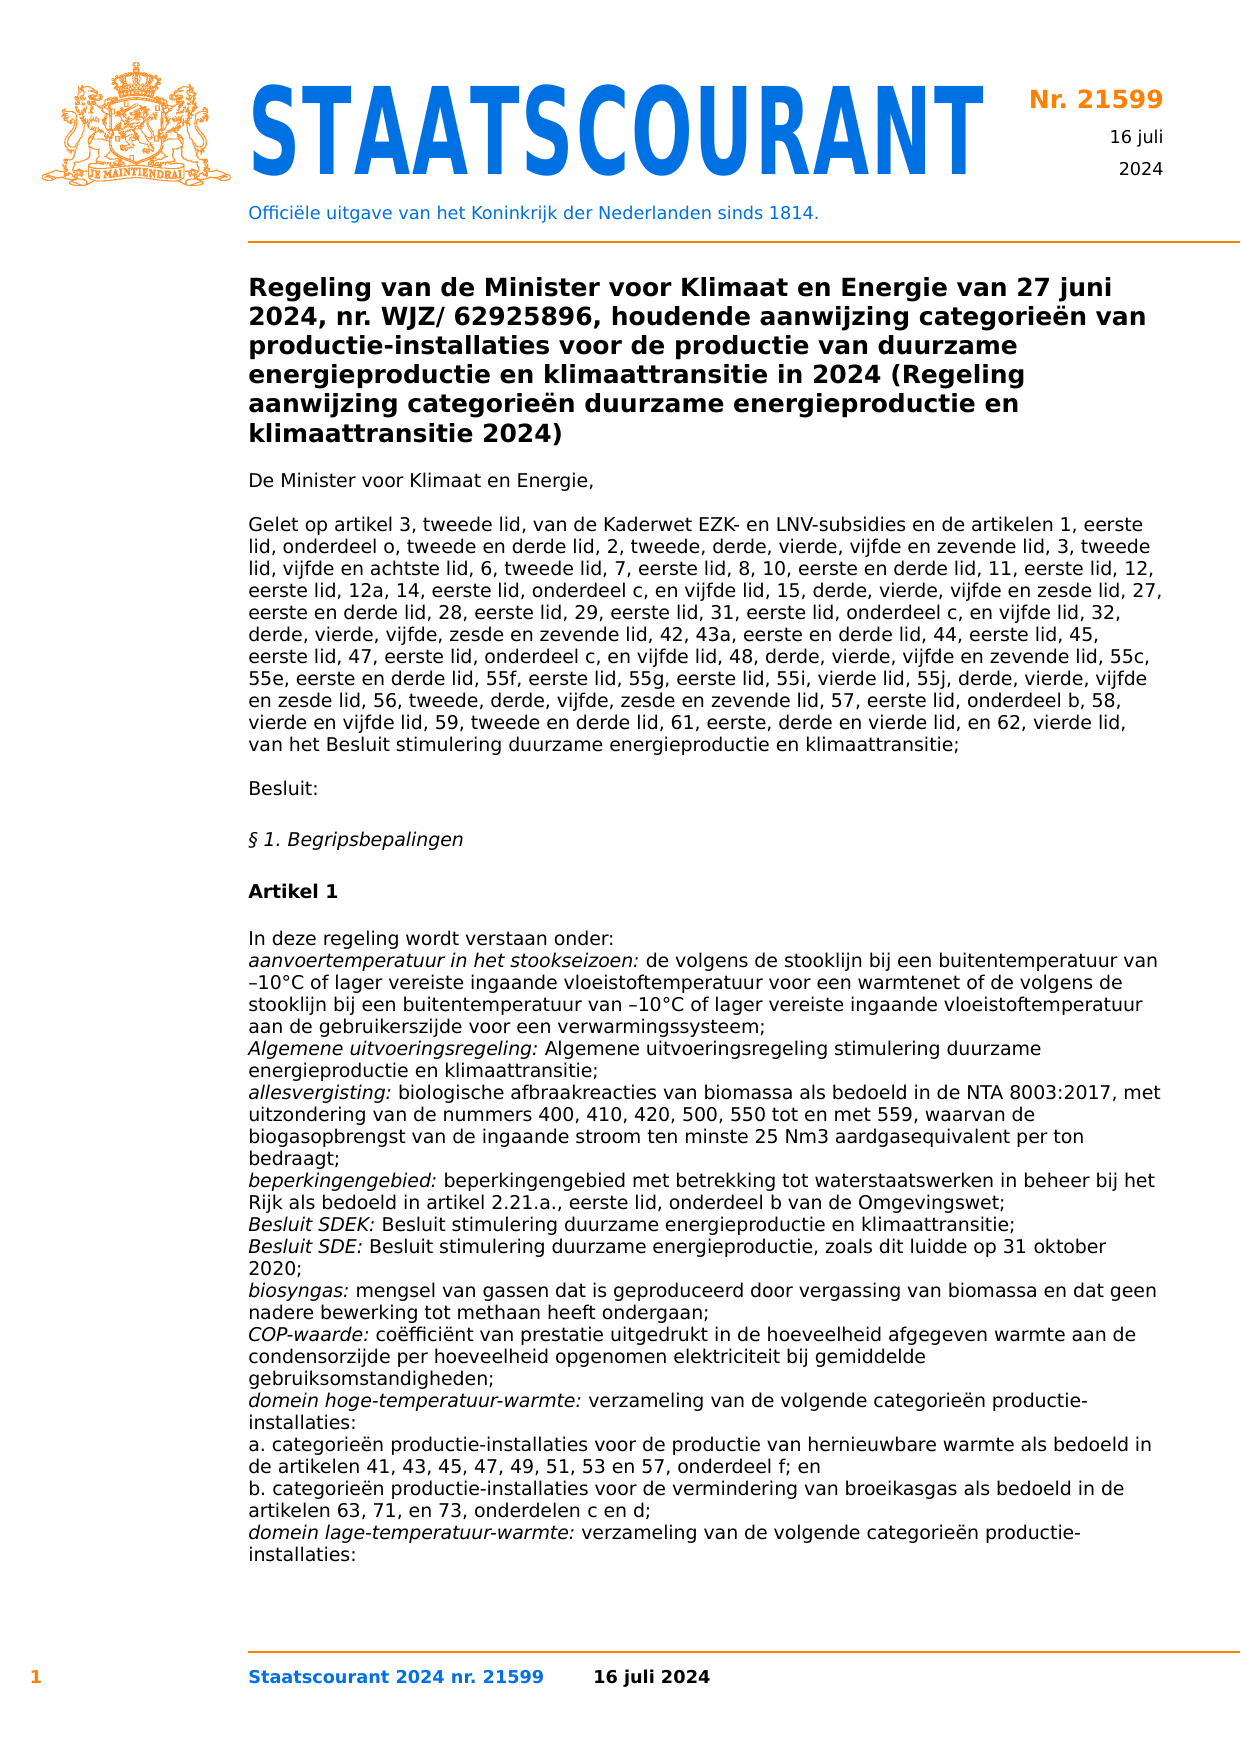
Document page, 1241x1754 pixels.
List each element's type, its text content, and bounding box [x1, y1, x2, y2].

text Besluit: [248, 777, 1163, 799]
text a. categorieën productie-installaties voor de productie van hernieuwbare warmte als bedoeld in de artikelen 41, 43, 45, 47, 49, 51, 53 en 57, onderdeel f; en [248, 1434, 1163, 1478]
table_cell 2024 [998, 153, 1240, 203]
text b. categorieën productie-installaties voor de vermindering van broeikasgas als bedoeld in de artikelen 63, 71, en 73, onderdelen c en d; [248, 1478, 1163, 1522]
table_header Nr. 21599 [998, 62, 1240, 121]
text Gelet op artikel 3, tweede lid, van de Kaderwet EZK- en LNV-subsidies en de artikelen 1, eerste lid, onderdeel o, tweede en derde lid, 2, tweede, derde, vierde, vijfde en zevende lid, 3, tweede lid, vijfde en achtste lid, 6, tweede lid, 7, eerste lid, 8, 10, eerste en derde lid, 11, eerste lid, 12, eerste lid, 12a, 14, eerste lid, onderdeel c, en vijfde lid, 15, derde, vierde, vijfde en zesde lid, 27, eerste en derde lid, 28, eerste lid, 29, eerste lid, 31, eerste lid, onderdeel c, en vijfde lid, 32, derde, vierde, vijfde, zesde en zevende lid, 42, 43a, eerste en derde lid, 44, eerste lid, 45, eerste lid, 47, eerste lid, onderdeel c, en vijfde lid, 48, derde, vierde, vijfde en zevende lid, 55c, 55e, eerste en derde lid, 55f, eerste lid, 55g, eerste lid, 55i, vierde lid, 55j, derde, vierde, vijfde en zesde lid, 56, tweede, derde, vijfde, zesde en zevende lid, 57, eerste lid, onderdeel b, 58, vierde en vijfde lid, 59, tweede en derde lid, 61, eerste, derde en vierde lid, en 62, vierde lid, van het Besluit stimulering duurzame energieproductie en klimaattransitie; [248, 514, 1163, 756]
text Besluit SDEK: Besluit stimulering duurzame energieproductie en klimaattransitie; [248, 1214, 1163, 1236]
text domein hoge-temperatuur-warmte: verzameling van de volgende categorieën productie-installaties: [248, 1390, 1163, 1434]
subtitle Artikel 1 [248, 881, 1163, 903]
table_header STAATSCOURANT [248, 62, 998, 203]
text In deze regeling wordt verstaan onder: [248, 928, 1163, 950]
table_cell 16 juli [998, 121, 1240, 153]
text De Minister voor Klimaat en Energie, [248, 470, 1163, 492]
text biosyngas: mengsel van gassen dat is geproduceerd door vergassing van biomassa en dat geen nadere bewerking tot methaan heeft ondergaan; [248, 1280, 1163, 1324]
text beperkingengebied: beperkingengebied met betrekking tot waterstaatswerken in beheer bij het Rijk als bedoeld in artikel 2.21.a., eerste lid, onderdeel b van de Omgevingswet; [248, 1170, 1163, 1214]
text COP-waarde: coëfficiënt van prestatie uitgedrukt in de hoeveelheid afgegeven warmte aan de condensorzijde per hoeveelheid opgenomen elektriciteit bij gemiddelde gebruiksomstandigheden; [248, 1324, 1163, 1390]
table_cell Officiële uitgave van het Koninkrijk der Nederlanden sinds 1814. [248, 203, 1240, 241]
text Algemene uitvoeringsregeling: Algemene uitvoeringsregeling stimulering duurzame energieproductie en klimaattransitie; [248, 1038, 1163, 1082]
table_header [25, 62, 248, 241]
text aanvoertemperatuur in het stookseizoen: de volgens de stooklijn bij een buitentemperatuur van –10°C of lager vereiste ingaande vloeistoftemperatuur voor een warmtenet of de volgens de stooklijn bij een buitentemperatuur van –10°C of lager vereiste ingaande vloeistoftemperatuur aan de gebruikerszijde voor een verwarmingssysteem; [248, 950, 1163, 1038]
text domein lage-temperatuur-warmte: verzameling van de volgende categorieën productie-installaties: [248, 1522, 1163, 1566]
subtitle § 1. Begripsbepalingen [248, 829, 1163, 851]
picture [41, 62, 231, 186]
text Besluit SDE: Besluit stimulering duurzame energieproductie, zoals dit luidde op 31 oktober 2020; [248, 1236, 1163, 1280]
subtitle Regeling van de Minister voor Klimaat en Energie van 27 juni 2024, nr. WJZ/ 62925896, houdende aanwijzing categorieën van productie-installaties voor de productie van duurzame energieproductie en klimaattransitie in 2024 (Regeling aanwijzing categorieën duurzame energieproductie en klimaattransitie 2024) [248, 273, 1163, 448]
text allesvergisting: biologische afbraakreacties van biomassa als bedoeld in de NTA 8003:2017, met uitzondering van de nummers 400, 410, 420, 500, 550 tot en met 559, waarvan de biogasopbrengst van de ingaande stroom ten minste 25 Nm3 aardgasequivalent per ton bedraagt; [248, 1082, 1163, 1170]
